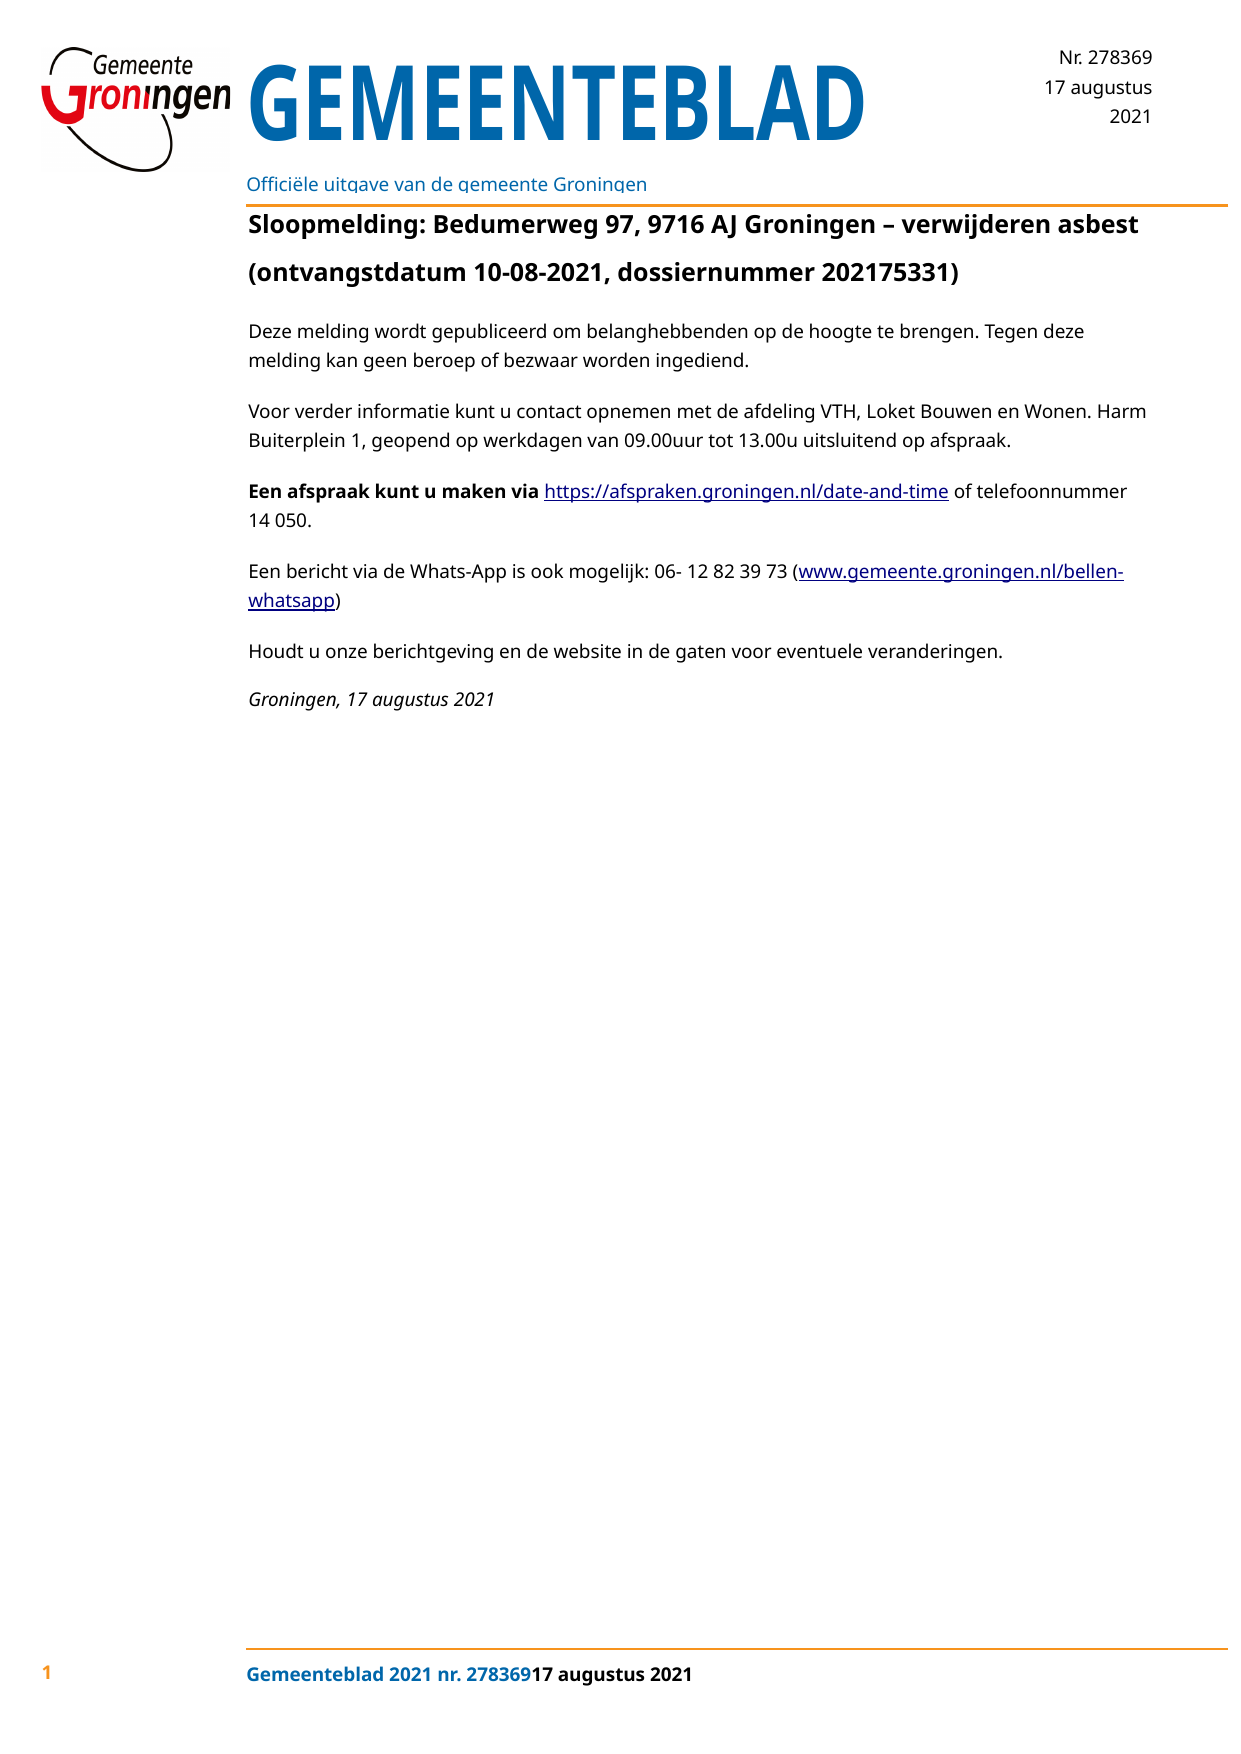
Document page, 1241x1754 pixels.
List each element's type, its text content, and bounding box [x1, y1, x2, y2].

picture [41, 47, 231, 172]
text Groningen, 17 augustus 2021 [248, 686, 1152, 711]
text Sloopmelding: Bedumerweg 97, 9716 AJ Groningen – verwijderen asbest (ontvangstdatum 10-08-2021, dossiernummer 202175331) [248, 207, 1152, 288]
text Deze melding wordt gepubliceerd om belanghebbenden op de hoogte te brengen. Tegen deze melding kan geen beroep of bezwaar worden ingediend. [248, 318, 1152, 373]
text Een afspraak kunt u maken via https://afspraken.groningen.nl/date-and-time of telefoonnummer 14 050. [248, 478, 1152, 533]
text Houdt u onze berichtgeving en de website in de gaten voor eventuele veranderingen. [248, 638, 1152, 664]
text Voor verder informatie kunt u contact opnemen met de afdeling VTH, Loket Bouwen en Wonen. Harm Buiterplein 1, geopend op werkdagen van 09.00uur tot 13.00u uitsluitend op afspraak. [248, 398, 1152, 453]
text Een bericht via de Whats-App is ook mogelijk: 06- 12 82 39 73 (www.gemeente.groningen.nl/bellen-whatsapp) [248, 558, 1152, 613]
